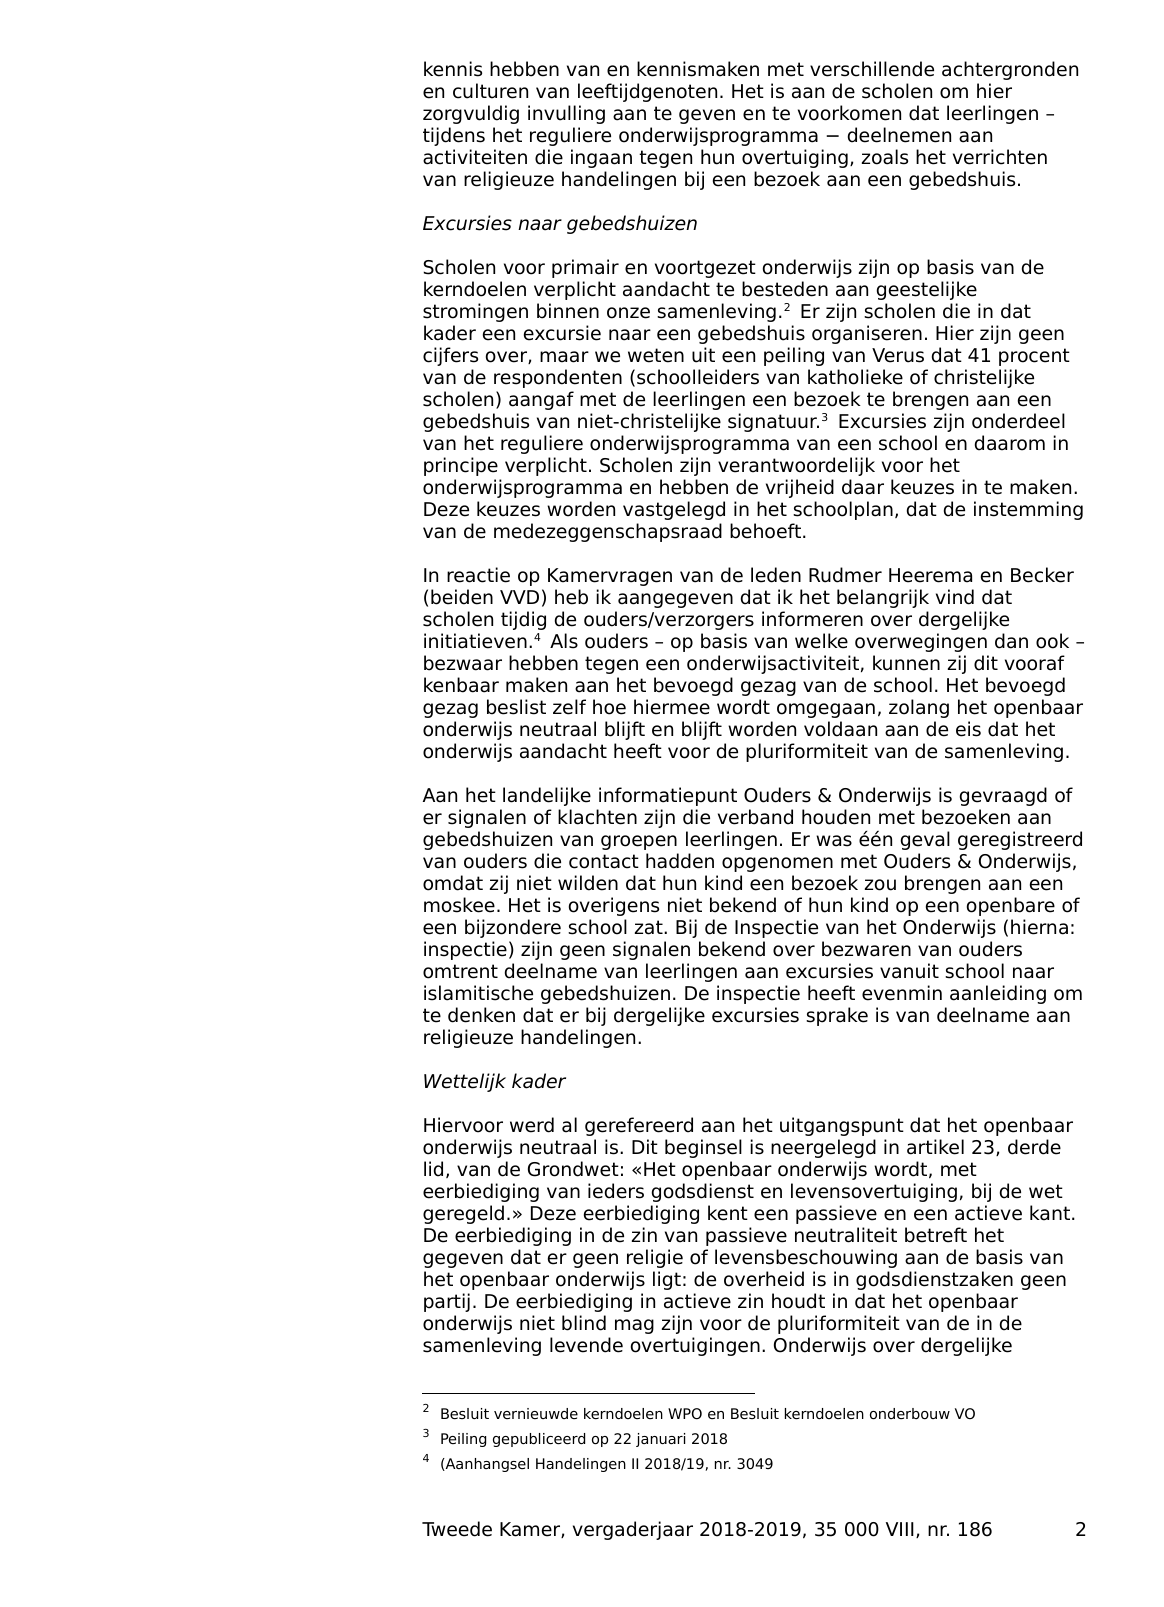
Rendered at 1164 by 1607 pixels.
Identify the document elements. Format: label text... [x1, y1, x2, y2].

text kennis hebben van en kennismaken met verschillende achtergronden en culturen van leeftijdgenoten. Het is aan de scholen om hier zorgvuldig invulling aan te geven en te voorkomen dat leerlingen – tijdens het reguliere onderwijsprogramma − deelnemen aan activiteiten die ingaan tegen hun overtuiging, zoals het verrichten van religieuze handelingen bij een bezoek aan een gebedshuis. [422, 59, 1087, 191]
text Hiervoor werd al gerefereerd aan het uitgangspunt dat het openbaar onderwijs neutraal is. Dit beginsel is neergelegd in artikel 23, derde lid, van de Grondwet: «Het openbaar onderwijs wordt, met eerbiediging van ieders godsdienst en levensovertuiging, bij de wet geregeld.» Deze eerbiediging kent een passieve en een actieve kant. De eerbiediging in de zin van passieve neutraliteit betreft het gegeven dat er geen religie of levensbeschouwing aan de basis van het openbaar onderwijs ligt: de overheid is in godsdienstzaken geen partij. De eerbiediging in actieve zin houdt in dat het openbaar onderwijs niet blind mag zijn voor de pluriformiteit van de in de samenleving levende overtuigingen. Onderwijs over dergelijke [422, 1115, 1087, 1357]
subtitle Excursies naar gebedshuizen [422, 213, 1087, 235]
text Scholen voor primair en voortgezet onderwijs zijn op basis van de kerndoelen verplicht aandacht te besteden aan geestelijke stromingen binnen onze samenleving. Er zijn scholen die in dat kader een excursie naar een gebedshuis organiseren. Hier zijn geen cijfers over, maar we weten uit een peiling van Verus dat 41 procent van de respondenten (schoolleiders van katholieke of christelijke scholen) aangaf met de leerlingen een bezoek te brengen aan een gebedshuis van niet-christelijke signatuur. Excursies zijn onderdeel van het reguliere onderwijsprogramma van een school en daarom in principe verplicht. Scholen zijn verantwoordelijk voor het onderwijsprogramma en hebben de vrijheid daar keuzes in te maken. Deze keuzes worden vastgelegd in het schoolplan, dat de instemming van de medezeggenschapsraad behoeft. [422, 257, 1087, 543]
text Aan het landelijke informatiepunt Ouders & Onderwijs is gevraagd of er signalen of klachten zijn die verband houden met bezoeken aan gebedshuizen van groepen leerlingen. Er was één geval geregistreerd van ouders die contact hadden opgenomen met Ouders & Onderwijs, omdat zij niet wilden dat hun kind een bezoek zou brengen aan een moskee. Het is overigens niet bekend of hun kind op een openbare of een bijzondere school zat. Bij de Inspectie van het Onderwijs (hierna: inspectie) zijn geen signalen bekend over bezwaren van ouders omtrent deelname van leerlingen aan excursies vanuit school naar islamitische gebedshuizen. De inspectie heeft evenmin aanleiding om te denken dat er bij dergelijke excursies sprake is van deelname aan religieuze handelingen. [422, 785, 1087, 1049]
text (Aanhangsel Handelingen II 2018/19, nr. 3049 [422, 1452, 1087, 1474]
text Besluit vernieuwde kerndoelen WPO en Besluit kerndoelen onderbouw VO [422, 1402, 1087, 1424]
subtitle Wettelijk kader [422, 1071, 1087, 1093]
text Peiling gepubliceerd op 22 januari 2018 [422, 1427, 1087, 1449]
text In reactie op Kamervragen van de leden Rudmer Heerema en Becker (beiden VVD) heb ik aangegeven dat ik het belangrijk vind dat scholen tijdig de ouders/verzorgers informeren over dergelijke initiatieven. Als ouders – op basis van welke overwegingen dan ook – bezwaar hebben tegen een onderwijsactiviteit, kunnen zij dit vooraf kenbaar maken aan het bevoegd gezag van de school. Het bevoegd gezag beslist zelf hoe hiermee wordt omgegaan, zolang het openbaar onderwijs neutraal blijft en blijft worden voldaan aan de eis dat het onderwijs aandacht heeft voor de pluriformiteit van de samenleving. [422, 565, 1087, 763]
